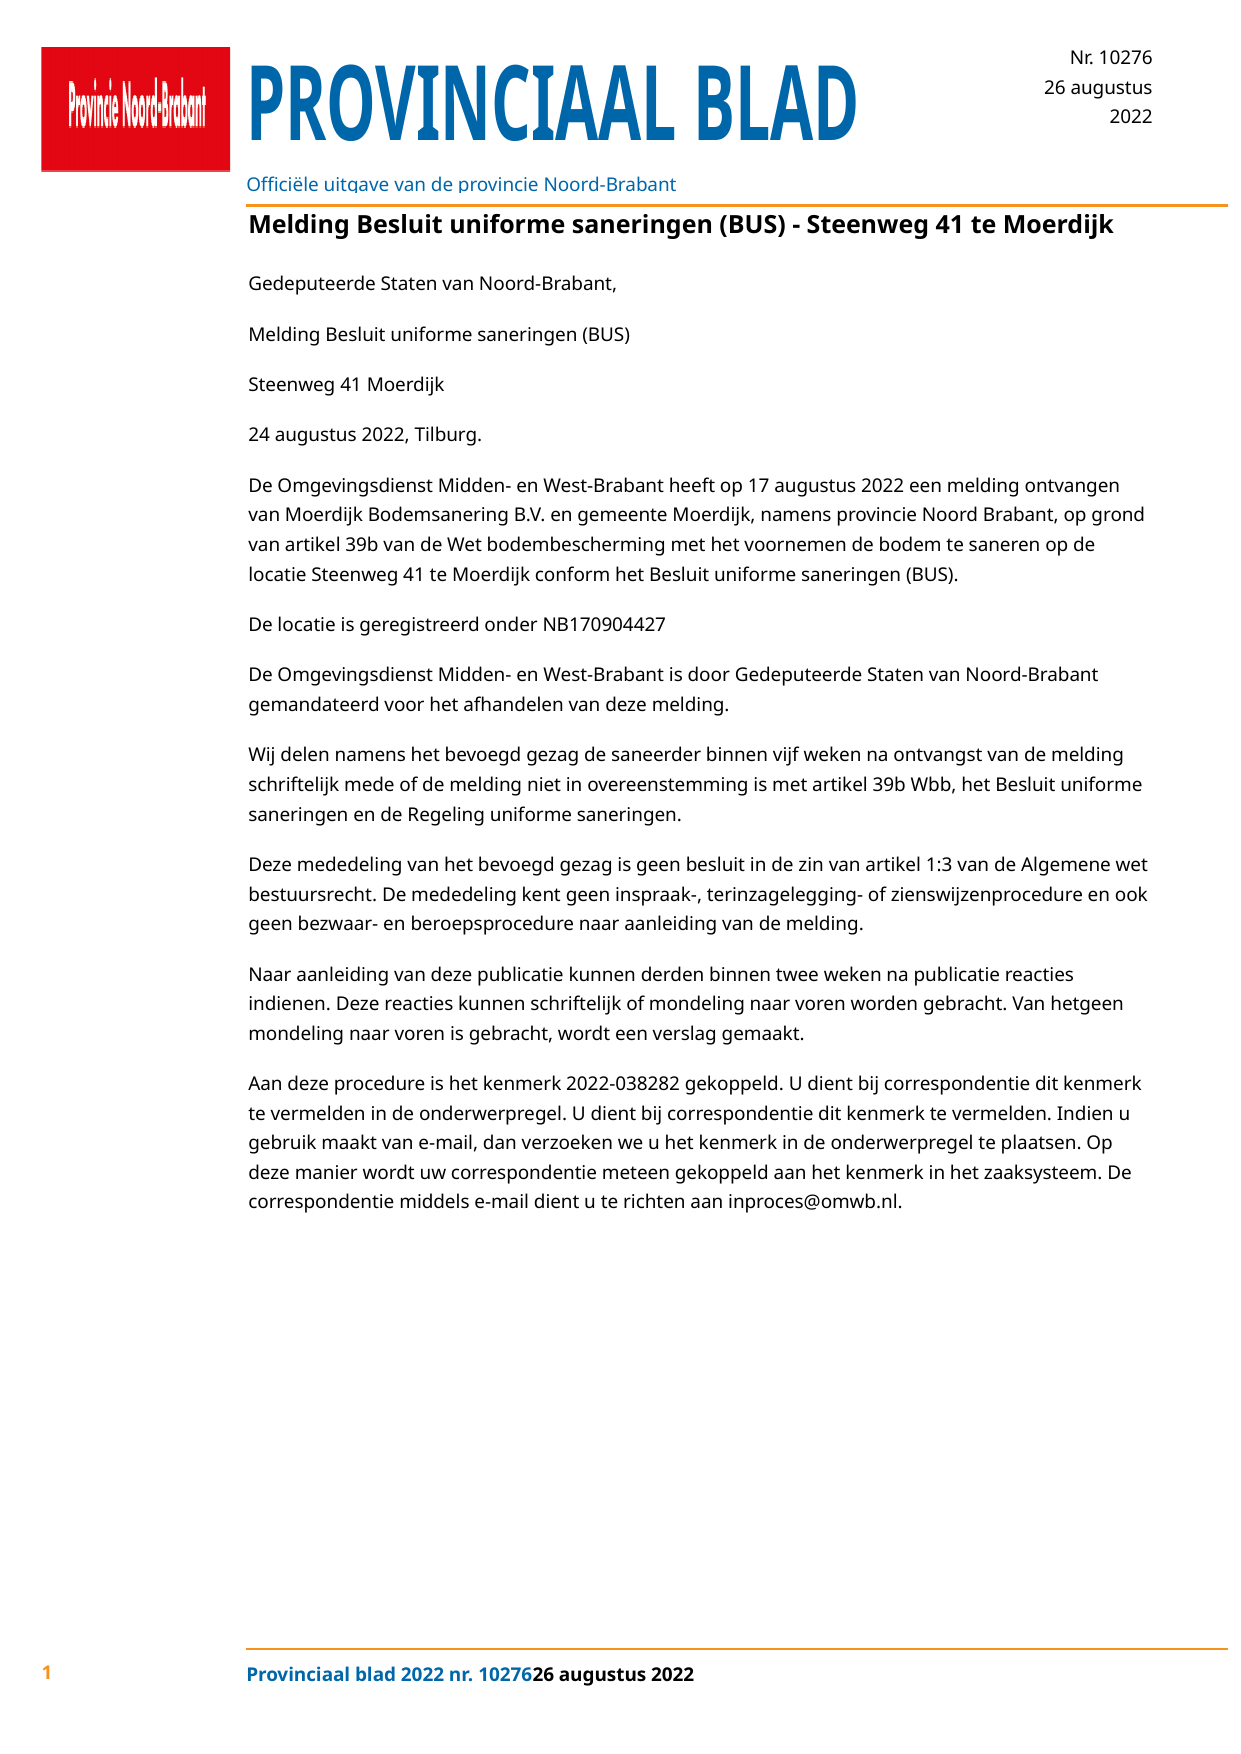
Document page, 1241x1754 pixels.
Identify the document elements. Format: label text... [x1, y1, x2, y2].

text 24 augustus 2022, Tilburg. [248, 422, 1152, 447]
text Gedeputeerde Staten van Noord-Brabant, [248, 270, 1152, 296]
text De locatie is geregistreerd onder NB170904427 [248, 611, 1152, 637]
text Deze mededeling van het bevoegd gezag is geen besluit in de zin van artikel 1:3 van de Algemene wet bestuursrecht. De mededeling kent geen inspraak-, terinzagelegging- of zienswijzenprocedure en ook geen bezwaar- en beroepsprocedure naar aanleiding van de melding. [248, 851, 1152, 936]
text Melding Besluit uniforme saneringen (BUS) [248, 321, 1152, 346]
text Wij delen namens het bevoegd gezag de saneerder binnen vijf weken na ontvangst van de melding schriftelijk mede of de melding niet in overeenstemming is met artikel 39b Wbb, het Besluit uniforme saneringen en de Regeling uniforme saneringen. [248, 742, 1152, 826]
picture [41, 47, 231, 172]
text De Omgevingsdienst Midden- en West-Brabant heeft op 17 augustus 2022 een melding ontvangen van Moerdijk Bodemsanering B.V. en gemeente Moerdijk, namens provincie Noord Brabant, op grond van artikel 39b van de Wet bodembescherming met het voornemen de bodem te saneren op de locatie Steenweg 41 te Moerdijk conform het Besluit uniforme saneringen (BUS). [248, 472, 1152, 586]
text De Omgevingsdienst Midden- en West-Brabant is door Gedeputeerde Staten van Noord-Brabant gemandateerd voor het afhandelen van deze melding. [248, 662, 1152, 717]
text Melding Besluit uniforme saneringen (BUS) - Steenweg 41 te Moerdijk [248, 207, 1152, 241]
text Steenweg 41 Moerdijk [248, 371, 1152, 397]
text Aan deze procedure is het kenmerk 2022-038282 gekoppeld. U dient bij correspondentie dit kenmerk te vermelden in de onderwerpregel. U dient bij correspondentie dit kenmerk te vermelden. Indien u gebruik maakt van e-mail, dan verzoeken we u het kenmerk in de onderwerpregel te plaatsen. Op deze manier wordt uw correspondentie meteen gekoppeld aan het kenmerk in het zaaksysteem. De correspondentie middels e-mail dient u te richten aan inproces@omwb.nl. [248, 1070, 1152, 1214]
text Naar aanleiding van deze publicatie kunnen derden binnen twee weken na publicatie reacties indienen. Deze reacties kunnen schriftelijk of mondeling naar voren worden gebracht. Van hetgeen mondeling naar voren is gebracht, wordt een verslag gemaakt. [248, 961, 1152, 1046]
